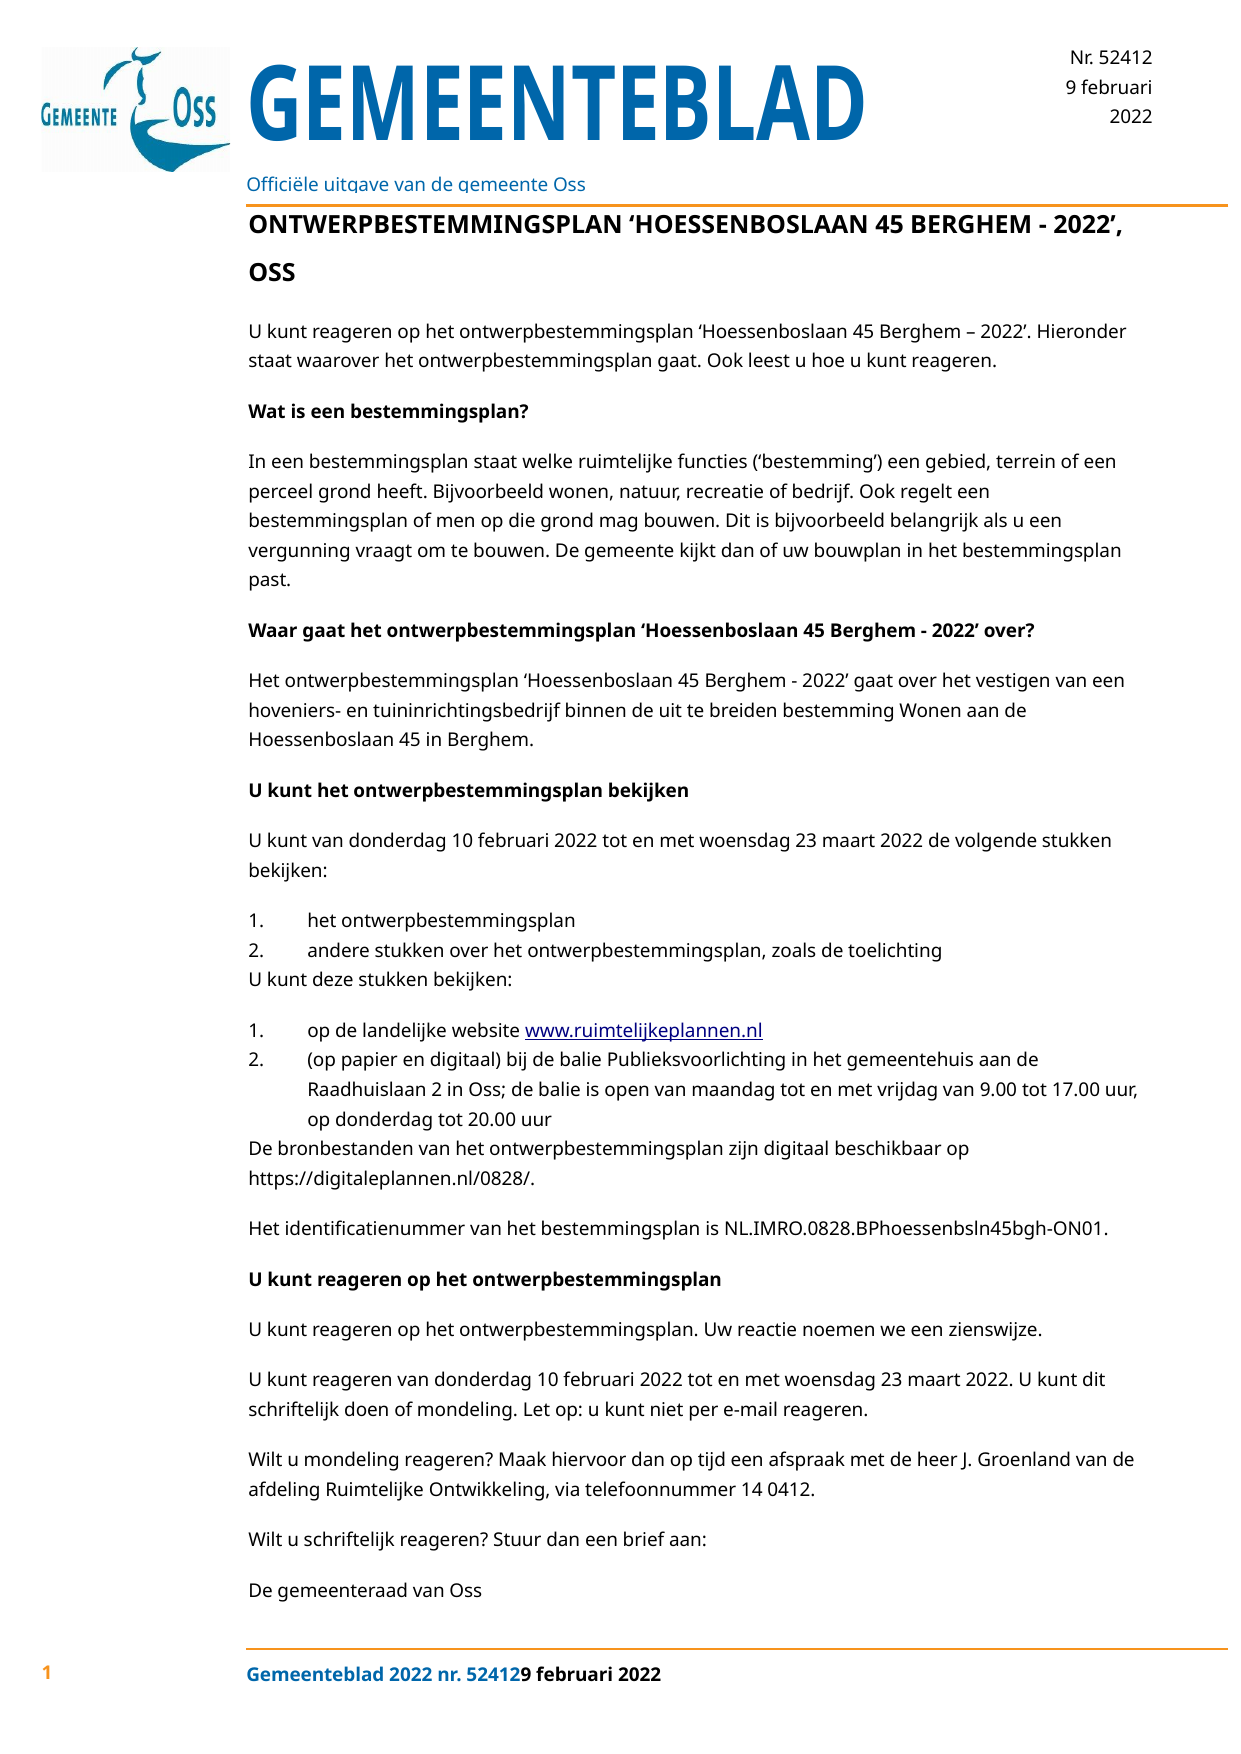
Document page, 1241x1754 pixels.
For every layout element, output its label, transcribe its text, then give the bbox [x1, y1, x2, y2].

text Wilt u mondeling reageren? Maak hiervoor dan op tijd een afspraak met de heer J. Groenland van de afdeling Ruimtelijke Ontwikkeling, via telefoonnummer 14 0412. [248, 1447, 1152, 1502]
text U kunt reageren op het ontwerpbestemmingsplan ‘Hoessenboslaan 45 Berghem – 2022’. Hieronder staat waarover het ontwerpbestemmingsplan gaat. Ook leest u hoe u kunt reageren. [248, 318, 1152, 373]
text In een bestemmingsplan staat welke ruimtelijke functies (‘bestemming’) een gebied, terrein of een perceel grond heeft. Bijvoorbeeld wonen, natuur, recreatie of bedrijf. Ook regelt een bestemmingsplan of men op die grond mag bouwen. Dit is bijvoorbeeld belangrijk als u een vergunning vraagt om te bouwen. De gemeente kijkt dan of uw bouwplan in het bestemmingsplan past. [248, 448, 1152, 592]
text U kunt reageren op het ontwerpbestemmingsplan [248, 1266, 1152, 1292]
text Waar gaat het ontwerpbestemmingsplan ‘Hoessenboslaan 45 Berghem - 2022’ over? [248, 617, 1152, 643]
text U kunt het ontwerpbestemmingsplan bekijken [248, 777, 1152, 803]
text U kunt deze stukken bekijken: [248, 967, 1152, 992]
text Het ontwerpbestemmingsplan ‘Hoessenboslaan 45 Berghem - 2022’ gaat over het vestigen van een hoveniers- en tuininrichtingsbedrijf binnen de uit te breiden bestemming Wonen aan de Hoessenboslaan 45 in Berghem. [248, 667, 1152, 752]
picture [41, 47, 231, 172]
text U kunt reageren op het ontwerpbestemmingsplan. Uw reactie noemen we een zienswijze. [248, 1316, 1152, 1342]
text De bronbestanden van het ontwerpbestemmingsplan zijn digitaal beschikbaar op https://digitaleplannen.nl/0828/. [248, 1135, 1152, 1191]
list andere stukken over het ontwerpbestemmingsplan, zoals de toelichting [248, 937, 1152, 963]
list op de landelijke website www.ruimtelijkeplannen.nl [248, 1017, 1152, 1043]
text Wat is een bestemmingsplan? [248, 398, 1152, 424]
text U kunt reageren van donderdag 10 februari 2022 tot en met woensdag 23 maart 2022. U kunt dit schriftelijk doen of mondeling. Let op: u kunt niet per e-mail reageren. [248, 1367, 1152, 1422]
list het ontwerpbestemmingsplan [248, 907, 1152, 933]
list (op papier en digitaal) bij de balie Publieksvoorlichting in het gemeentehuis aan de Raadhuislaan 2 in Oss; de balie is open van maandag tot en met vrijdag van 9.00 tot 17.00 uur, op donderdag tot 20.00 uur [248, 1047, 1152, 1132]
text ONTWERPBESTEMMINGSPLAN ‘HOESSENBOSLAAN 45 BERGHEM - 2022’, OSS [248, 207, 1152, 288]
text Het identificatienummer van het bestemmingsplan is NL.IMRO.0828.BPhoessenbsln45bgh-ON01. [248, 1215, 1152, 1241]
text U kunt van donderdag 10 februari 2022 tot en met woensdag 23 maart 2022 de volgende stukken bekijken: [248, 827, 1152, 883]
text Wilt u schriftelijk reageren? Stuur dan een brief aan: [248, 1527, 1152, 1552]
text De gemeenteraad van Oss [248, 1577, 1152, 1603]
